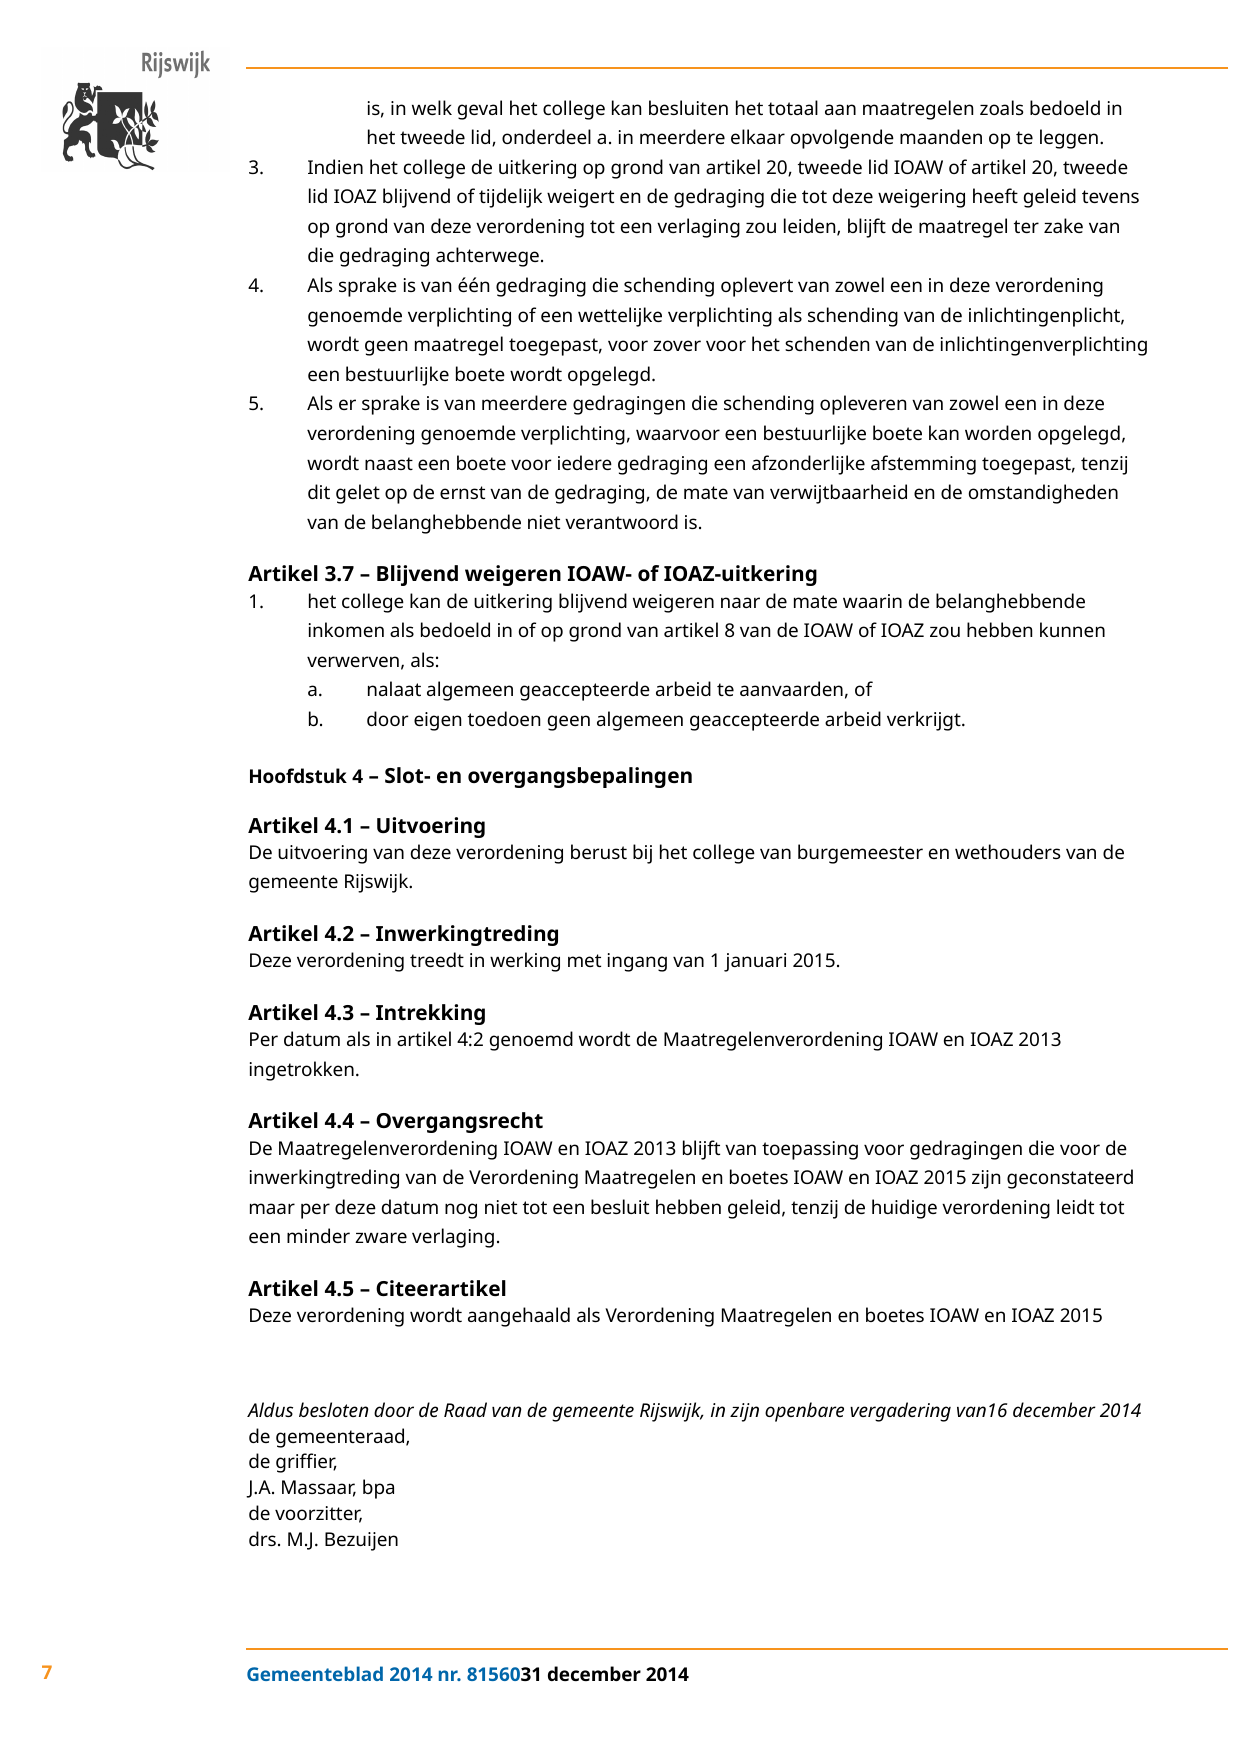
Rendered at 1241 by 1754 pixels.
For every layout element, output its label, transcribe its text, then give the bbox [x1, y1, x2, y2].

text Hoofdstuk 4 – Slot- en overgangsbepalingen [248, 761, 1152, 790]
list is, in welk geval het college kan besluiten het totaal aan maatregelen zoals bedoeld in het tweede lid, onderdeel a. in meerdere elkaar opvolgende maanden op te leggen. [307, 95, 1152, 150]
text J.A. Massaar, bpa [248, 1474, 1152, 1500]
list Als sprake is van één gedraging die schending oplevert van zowel een in deze verordening genoemde verplichting of een wettelijke verplichting als schending van de inlichtingenplicht, wordt geen maatregel toegepast, voor zover voor het schenden van de inlichtingenverplichting een bestuurlijke boete wordt opgelegd. [248, 272, 1152, 387]
list door eigen toedoen geen algemeen geaccepteerde arbeid verkrijgt. [307, 706, 1152, 732]
list het college kan de uitkering blijvend weigeren naar de mate waarin de belanghebbende inkomen als bedoeld in of op grond van artikel 8 van de IOAW of IOAZ zou hebben kunnen verwerven, als: [248, 588, 1152, 673]
text Artikel 4.1 – Uitvoering [248, 811, 1152, 839]
list Als er sprake is van meerdere gedragingen die schending opleveren van zowel een in deze verordening genoemde verplichting, waarvoor een bestuurlijke boete kan worden opgelegd, wordt naast een boete voor iedere gedraging een afzonderlijke afstemming toegepast, tenzij dit gelet op de ernst van de gedraging, de mate van verwijtbaarheid en de omstandigheden van de belanghebbende niet verantwoord is. [248, 391, 1152, 535]
text Aldus besloten door de Raad van de gemeente Rijswijk, in zijn openbare vergadering van16 december 2014 [248, 1397, 1152, 1423]
text drs. M.J. Bezuijen [248, 1526, 1152, 1551]
text De Maatregelenverordening IOAW en IOAZ 2013 blijft van toepassing voor gedragingen die voor de inwerkingtreding van de Verordening Maatregelen en boetes IOAW en IOAZ 2015 zijn geconstateerd maar per deze datum nog niet tot een besluit hebben geleid, tenzij de huidige verordening leidt tot een minder zware verlaging. [248, 1135, 1152, 1249]
picture [41, 47, 231, 172]
text de voorzitter, [248, 1500, 1152, 1526]
text de gemeenteraad, [248, 1423, 1152, 1448]
text Deze verordening treedt in werking met ingang van 1 januari 2015. [248, 948, 1152, 973]
text Artikel 4.2 – Inwerkingtreding [248, 919, 1152, 948]
list nalaat algemeen geaccepteerde arbeid te aanvaarden, of [307, 677, 1152, 702]
text Artikel 4.4 – Overgangsrecht [248, 1106, 1152, 1135]
list Indien het college de uitkering op grond van artikel 20, tweede lid IOAW of artikel 20, tweede lid IOAZ blijvend of tijdelijk weigert en de gedraging die tot deze weigering heeft geleid tevens op grond van deze verordening tot een verlaging zou leiden, blijft de maatregel ter zake van die gedraging achterwege. [248, 154, 1152, 268]
text De uitvoering van deze verordening berust bij het college van burgemeester en wethouders van de gemeente Rijswijk. [248, 839, 1152, 894]
text Artikel 4.5 – Citeerartikel [248, 1274, 1152, 1302]
text Per datum als in artikel 4:2 genoemd wordt de Maatregelenverordening IOAW en IOAZ 2013 ingetrokken. [248, 1026, 1152, 1082]
text Deze verordening wordt aangehaald als Verordening Maatregelen en boetes IOAW en IOAZ 2015 [248, 1302, 1152, 1328]
text Artikel 3.7 – Blijvend weigeren IOAW- of IOAZ-uitkering [248, 559, 1152, 588]
text de griffier, [248, 1448, 1152, 1474]
text Artikel 4.3 – Intrekking [248, 998, 1152, 1026]
